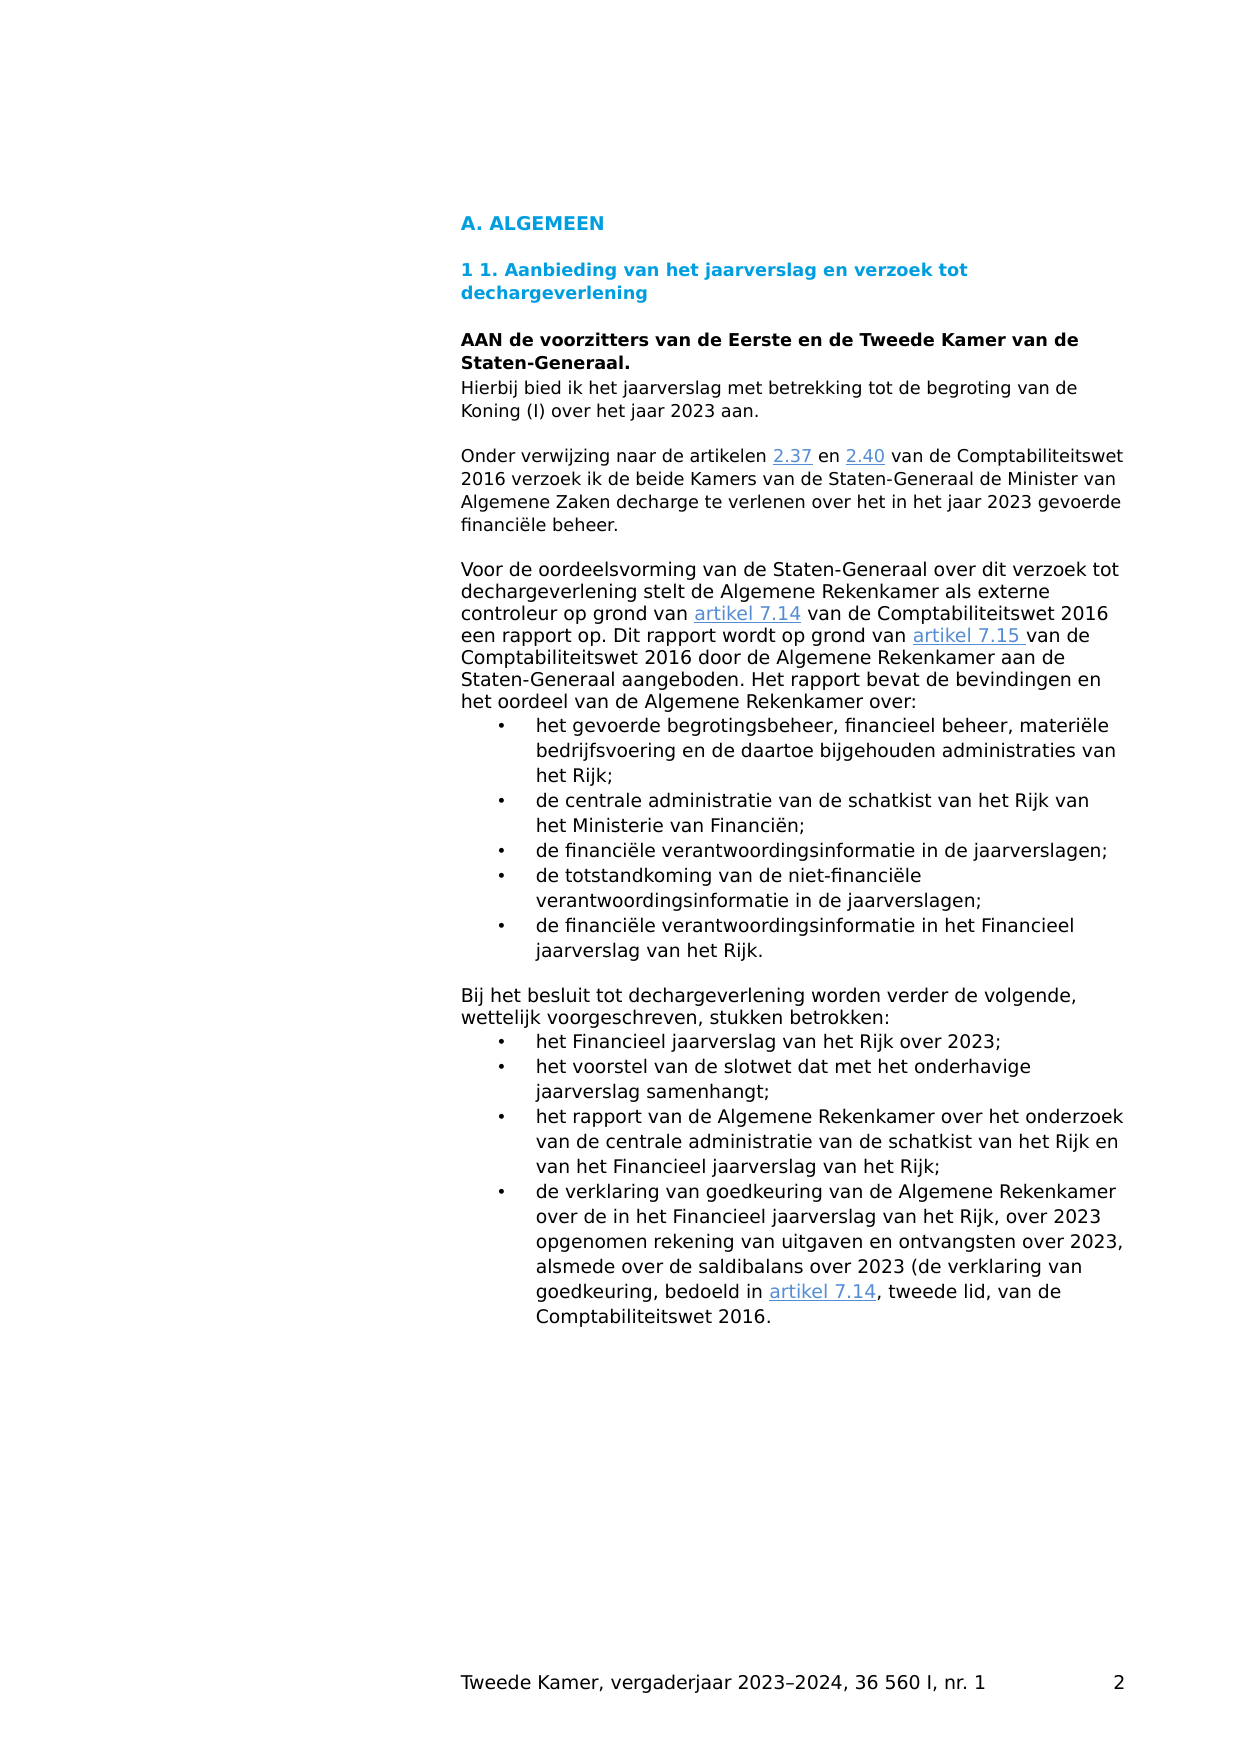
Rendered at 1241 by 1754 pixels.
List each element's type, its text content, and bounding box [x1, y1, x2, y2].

text Bij het besluit tot dechargeverlening worden verder de volgende, wettelijk voorgeschreven, stukken betrokken: [461, 985, 1125, 1029]
list het rapport van de Algemene Rekenkamer over het onderzoek van de centrale administratie van de schatkist van het Rijk en van het Financieel jaarverslag van het Rijk; [498, 1104, 1125, 1179]
title A. Algemeen [461, 213, 1125, 235]
list de verklaring van goedkeuring van de Algemene Rekenkamer over de in het Financieel jaarverslag van het Rijk, over 2023 opgenomen rekening van uitgaven en ontvangsten over 2023, alsmede over de saldibalans over 2023 (de verklaring van goedkeuring, bedoeld in artikel 7.14, tweede lid, van de Comptabiliteitswet 2016. [498, 1179, 1125, 1329]
list het gevoerde begrotingsbeheer, financieel beheer, materiële bedrijfsvoering en de daartoe bijgehouden administraties van het Rijk; [498, 713, 1125, 788]
list het voorstel van de slotwet dat met het onderhavige jaarverslag samenhangt; [498, 1054, 1125, 1104]
list de financiële verantwoordingsinformatie in de jaarverslagen; [498, 838, 1125, 863]
list de centrale administratie van de schatkist van het Rijk van het Ministerie van Financiën; [498, 788, 1125, 838]
text Onder verwijzing naar de artikelen 2.37 en 2.40 van de Comptabiliteitswet 2016 verzoek ik de beide Kamers van de Staten-Generaal de Minister van Algemene Zaken decharge te verlenen over het in het jaar 2023 gevoerde financiële beheer. [461, 444, 1125, 536]
text Hierbij bied ik het jaarverslag met betrekking tot de begroting van de Koning (I) over het jaar 2023 aan. [461, 376, 1125, 422]
text Voor de oordeelsvorming van de Staten-Generaal over dit verzoek tot dechargeverlening stelt de Algemene Rekenkamer als externe controleur op grond van artikel 7.14 van de Comptabiliteitswet 2016 een rapport op. Dit rapport wordt op grond van artikel 7.15 van de Comptabiliteitswet 2016 door de Algemene Rekenkamer aan de Staten-Generaal aangeboden. Het rapport bevat de bevindingen en het oordeel van de Algemene Rekenkamer over: [461, 559, 1125, 713]
list de financiële verantwoordingsinformatie in het Financieel jaarverslag van het Rijk. [498, 913, 1125, 963]
title 1 1. Aanbieding van het jaarverslag en verzoek tot dechargeverlening [461, 258, 1125, 304]
list het Financieel jaarverslag van het Rijk over 2023; [498, 1029, 1125, 1054]
text AAN de voorzitters van de Eerste en de Tweede Kamer van de Staten-Generaal. [461, 328, 1125, 374]
list de totstandkoming van de niet-financiële verantwoordingsinformatie in de jaarverslagen; [498, 863, 1125, 913]
